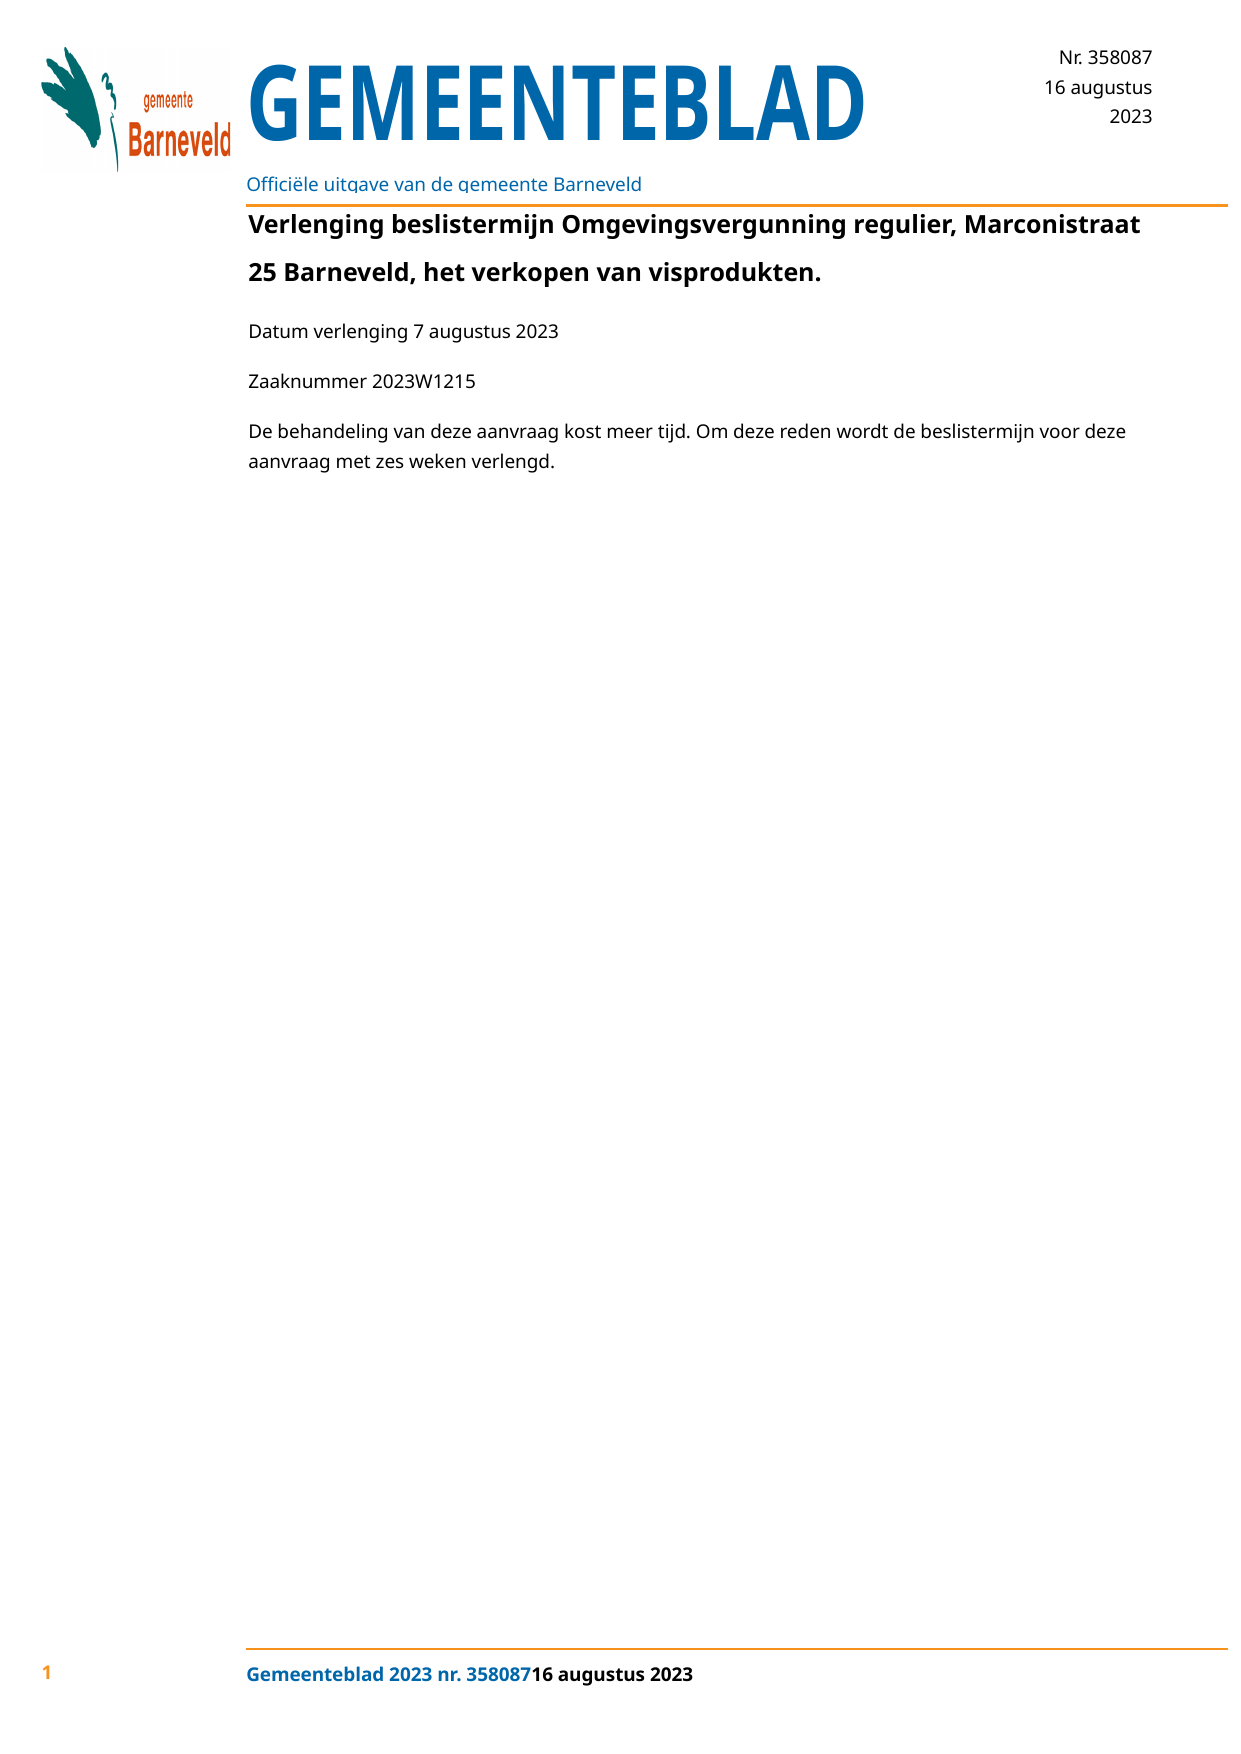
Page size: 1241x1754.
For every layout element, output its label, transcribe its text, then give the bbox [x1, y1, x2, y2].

text Datum verlenging 7 augustus 2023 [248, 318, 1152, 344]
text Zaaknummer 2023W1215 [248, 368, 1152, 394]
text De behandeling van deze aanvraag kost meer tijd. Om deze reden wordt de beslistermijn voor deze aanvraag met zes weken verlengd. [248, 419, 1152, 474]
text Verlenging beslistermijn Omgevingsvergunning regulier, Marconistraat 25 Barneveld, het verkopen van visprodukten. [248, 207, 1152, 288]
picture [41, 47, 231, 172]
